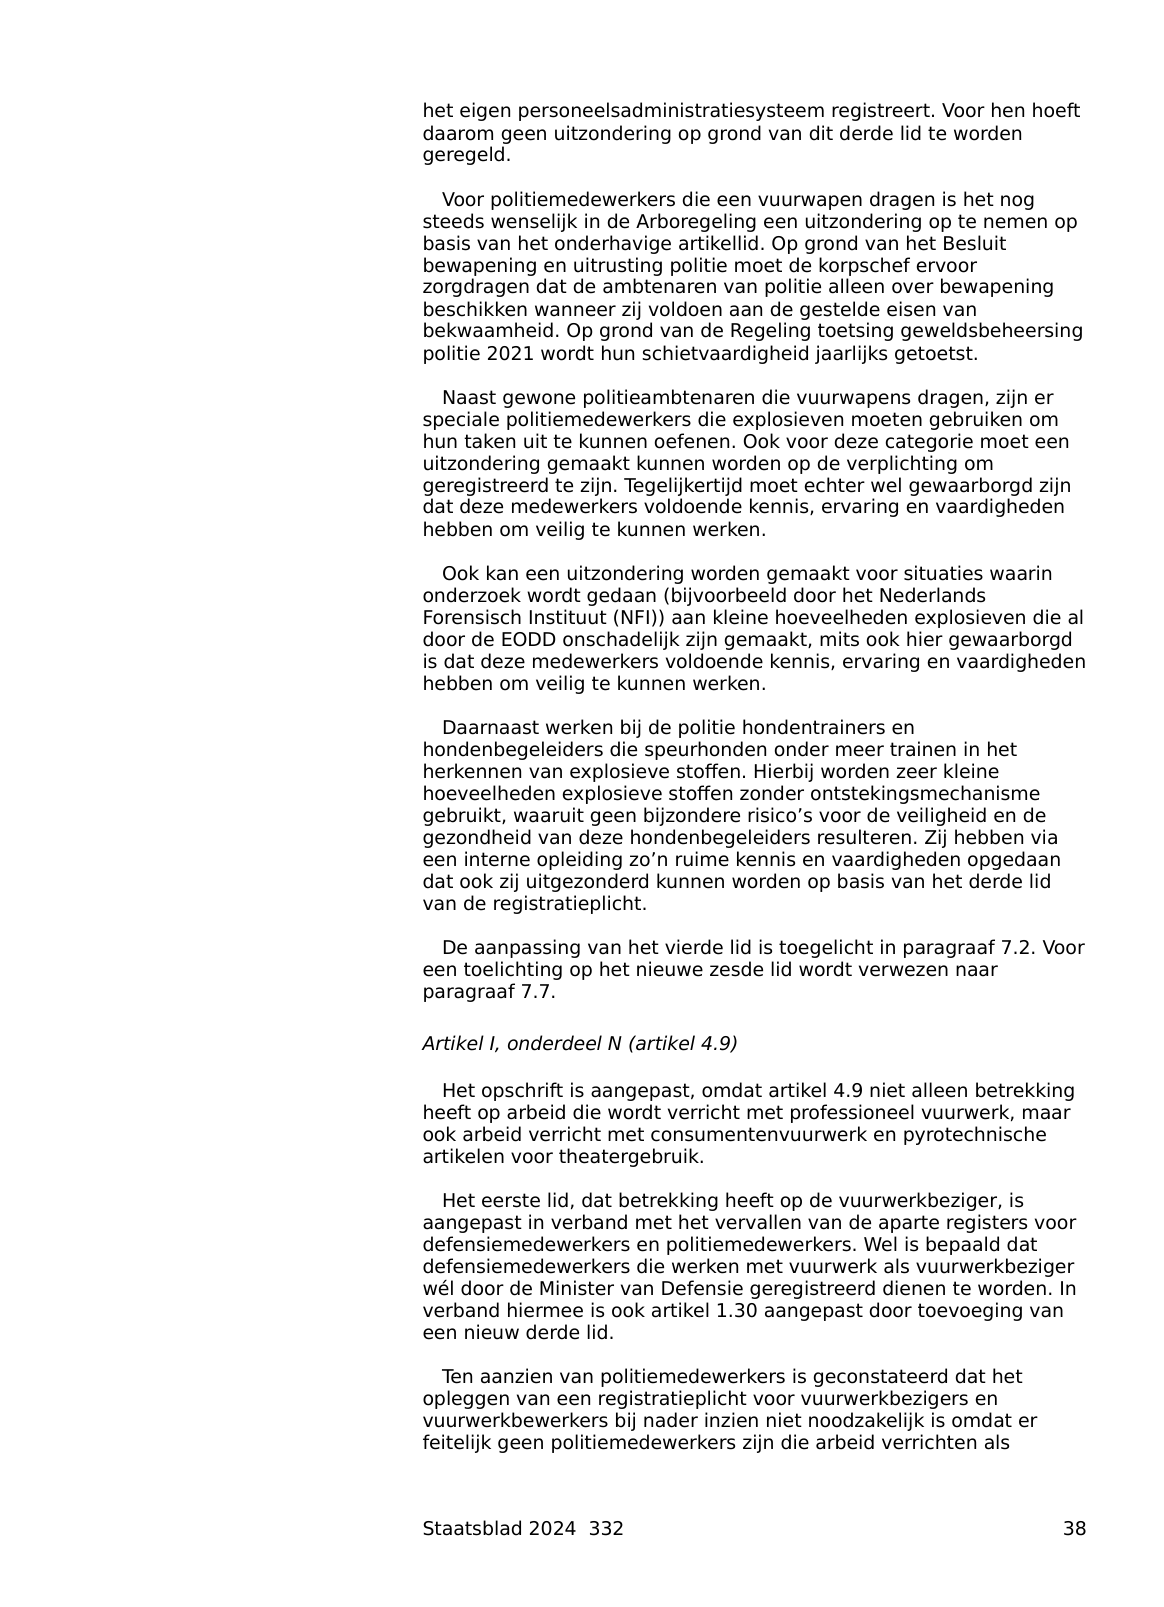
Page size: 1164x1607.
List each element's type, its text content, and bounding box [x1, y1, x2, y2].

text Het opschrift is aangepast, omdat artikel 4.9 niet alleen betrekking heeft op arbeid die wordt verricht met professioneel vuurwerk, maar ook arbeid verricht met consumentenvuurwerk en pyrotechnische artikelen voor theatergebruik. [422, 1079, 1087, 1167]
text De aanpassing van het vierde lid is toegelicht in paragraaf 7.2. Voor een toelichting op het nieuwe zesde lid wordt verwezen naar paragraaf 7.7. [422, 937, 1087, 1003]
text Naast gewone politieambtenaren die vuurwapens dragen, zijn er speciale politiemedewerkers die explosieven moeten gebruiken om hun taken uit te kunnen oefenen. Ook voor deze categorie moet een uitzondering gemaakt kunnen worden op de verplichting om geregistreerd te zijn. Tegelijkertijd moet echter wel gewaarborgd zijn dat deze medewerkers voldoende kennis, ervaring en vaardigheden hebben om veilig te kunnen werken. [422, 387, 1087, 540]
subtitle Artikel I, onderdeel N (artikel 4.9) [422, 1033, 1087, 1054]
text het eigen personeelsadministratiesysteem registreert. Voor hen hoeft daarom geen uitzondering op grond van dit derde lid te worden geregeld. [422, 100, 1087, 166]
text Voor politiemedewerkers die een vuurwapen dragen is het nog steeds wenselijk in de Arboregeling een uitzondering op te nemen op basis van het onderhavige artikellid. Op grond van het Besluit bewapening en uitrusting politie moet de korpschef ervoor zorgdragen dat de ambtenaren van politie alleen over bewapening beschikken wanneer zij voldoen aan de gestelde eisen van bekwaamheid. Op grond van de Regeling toetsing geweldsbeheersing politie 2021 wordt hun schietvaardigheid jaarlijks getoetst. [422, 188, 1087, 364]
text Ten aanzien van politiemedewerkers is geconstateerd dat het opleggen van een registratieplicht voor vuurwerkbezigers en vuurwerkbewerkers bij nader inzien niet noodzakelijk is omdat er feitelijk geen politiemedewerkers zijn die arbeid verrichten als [422, 1366, 1087, 1454]
text Het eerste lid, dat betrekking heeft op de vuurwerkbeziger, is aangepast in verband met het vervallen van de aparte registers voor defensiemedewerkers en politiemedewerkers. Wel is bepaald dat defensiemedewerkers die werken met vuurwerk als vuurwerkbeziger wél door de Minister van Defensie geregistreerd dienen te worden. In verband hiermee is ook artikel 1.30 aangepast door toevoeging van een nieuw derde lid. [422, 1190, 1087, 1343]
text Daarnaast werken bij de politie hondentrainers en hondenbegeleiders die speurhonden onder meer trainen in het herkennen van explosieve stoffen. Hierbij worden zeer kleine hoeveelheden explosieve stoffen zonder ontstekingsmechanisme gebruikt, waaruit geen bijzondere risico’s voor de veiligheid en de gezondheid van deze hondenbegeleiders resulteren. Zij hebben via een interne opleiding zo’n ruime kennis en vaardigheden opgedaan dat ook zij uitgezonderd kunnen worden op basis van het derde lid van de registratieplicht. [422, 717, 1087, 914]
text Ook kan een uitzondering worden gemaakt voor situaties waarin onderzoek wordt gedaan (bijvoorbeeld door het Nederlands Forensisch Instituut (NFI)) aan kleine hoeveelheden explosieven die al door de EODD onschadelijk zijn gemaakt, mits ook hier gewaarborgd is dat deze medewerkers voldoende kennis, ervaring en vaardigheden hebben om veilig te kunnen werken. [422, 563, 1087, 694]
